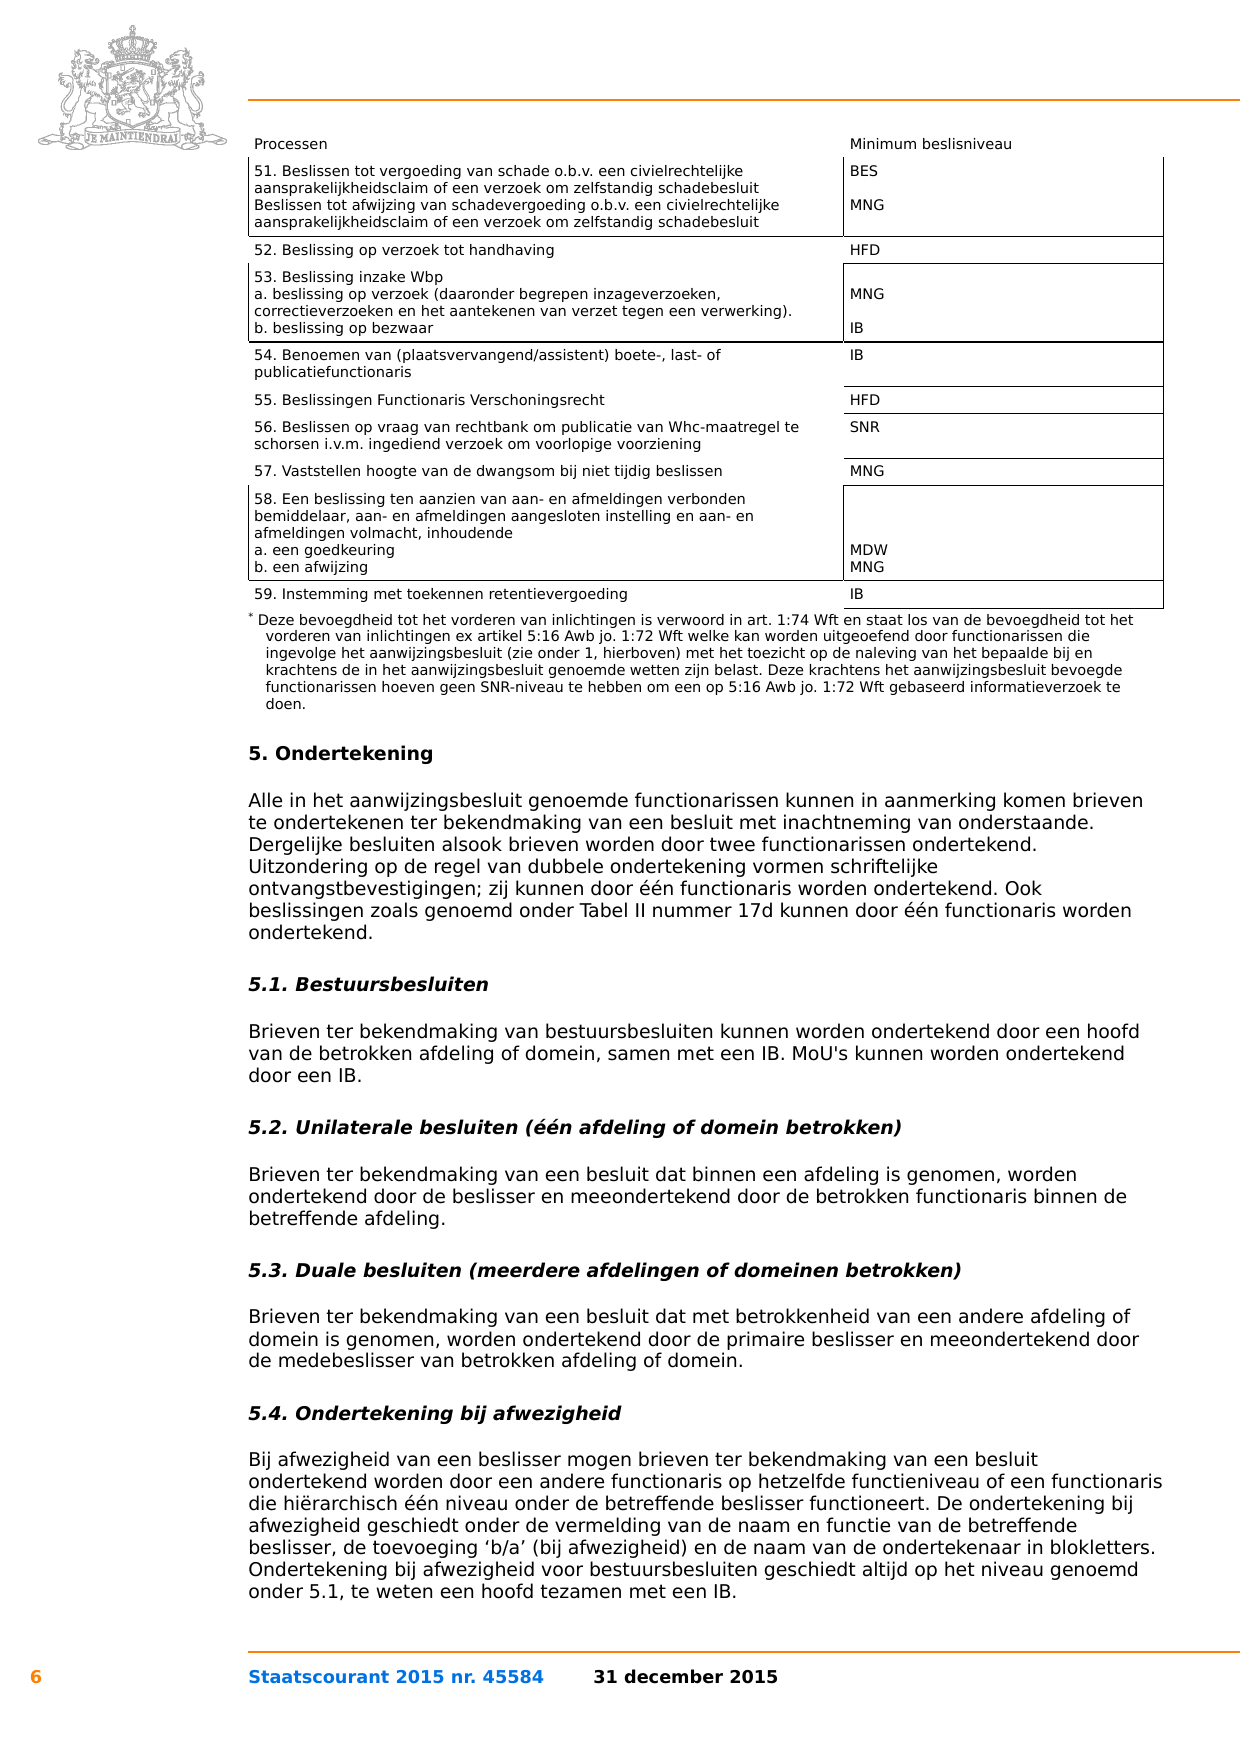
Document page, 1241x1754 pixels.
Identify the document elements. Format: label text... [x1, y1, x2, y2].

text Brieven ter bekendmaking van een besluit dat binnen een afdeling is genomen, worden ondertekend door de beslisser en meeondertekend door de betrokken functionaris binnen de betreffende afdeling. [248, 1163, 1163, 1229]
table_cell b. beslissing op bezwaar [249, 320, 843, 341]
table_cell 52. Beslissing op verzoek tot handhaving [249, 237, 843, 263]
table_header Processen [249, 131, 843, 157]
subtitle 5. Ondertekening [248, 743, 1163, 765]
table_cell a. beslissing op verzoek (daaronder begrepen inzageverzoeken, correctieverzoeken en het aantekenen van verzet tegen een verwerking). [249, 286, 843, 320]
table_cell a. een goedkeuring [249, 542, 843, 558]
table_cell BES [844, 158, 1163, 197]
text Alle in het aanwijzingsbesluit genoemde functionarissen kunnen in aanmerking komen brieven te ondertekenen ter bekendmaking van een besluit met inachtneming van onderstaande. Dergelijke besluiten alsook brieven worden door twee functionarissen ondertekend. Uitzondering op de regel van dubbele ondertekening vormen schriftelijke ontvangstbevestigingen; zij kunnen door één functionaris worden ondertekend. Ook beslissingen zoals genoemd onder Tabel II nummer 17d kunnen door één functionaris worden ondertekend. [248, 790, 1163, 944]
table_cell [844, 264, 1163, 286]
table_cell SNR [844, 414, 1163, 457]
subtitle 5.1. Bestuursbesluiten [248, 974, 1163, 996]
table_cell IB [844, 581, 1163, 608]
table_cell IB [844, 343, 1163, 386]
table_cell MNG [844, 286, 1163, 320]
table_cell 58. Een beslissing ten aanzien van aan- en afmeldingen verbonden bemiddelaar, aan- en afmeldingen aangesloten instelling en aan- en afmeldingen volmacht, inhoudende [249, 486, 843, 542]
text Bij afwezigheid van een beslisser mogen brieven ter bekendmaking van een besluit ondertekend worden door een andere functionaris op hetzelfde functieniveau of een functionaris die hiërarchisch één niveau onder de betreffende beslisser functioneert. De ondertekening bij afwezigheid geschiedt onder de vermelding van de naam en functie van de betreffende beslisser, de toevoeging ‘b/a’ (bij afwezigheid) en de naam van de ondertekenaar in blokletters. Ondertekening bij afwezigheid voor bestuursbesluiten geschiedt altijd op het niveau genoemd onder 5.1, te weten een hoofd tezamen met een IB. [248, 1449, 1163, 1603]
table_header Minimum beslisniveau [844, 131, 1163, 157]
table_cell HFD [844, 387, 1163, 413]
table_cell 54. Benoemen van (plaatsvervangend/assistent) boete-, last- of publicatiefunctionaris [249, 343, 843, 386]
table_cell [844, 486, 1163, 542]
table_cell 53. Beslissing inzake Wbp [249, 264, 843, 286]
subtitle 5.3. Duale besluiten (meerdere afdelingen of domeinen betrokken) [248, 1259, 1163, 1281]
table_cell MNG [844, 459, 1163, 485]
text Brieven ter bekendmaking van een besluit dat met betrokkenheid van een andere afdeling of domein is genomen, worden ondertekend door de primaire beslisser en meeondertekend door de medebeslisser van betrokken afdeling of domein. [248, 1306, 1163, 1372]
subtitle 5.2. Unilaterale besluiten (één afdeling of domein betrokken) [248, 1117, 1163, 1138]
picture [38, 25, 227, 150]
text Brieven ter bekendmaking van bestuursbesluiten kunnen worden ondertekend door een hoofd van de betrokken afdeling of domein, samen met een IB. MoU's kunnen worden ondertekend door een IB. [248, 1021, 1163, 1087]
table_cell MDW [844, 542, 1163, 558]
table_cell 51. Beslissen tot vergoeding van schade o.b.v. een civielrechtelijke aansprakelijkheidsclaim of een verzoek om zelfstandig schadebesluit [249, 158, 843, 197]
subtitle 5.4. Ondertekening bij afwezigheid [248, 1402, 1163, 1424]
table_cell * Deze bevoegdheid tot het vorderen van inlichtingen is verwoord in art. 1:74 Wft en staat los van de bevoegdheid tot het vorderen van inlichtingen ex artikel 5:16 Awb jo. 1:72 Wft welke kan worden uitgeoefend door functionarissen die ingevolge het aanwijzingsbesluit (zie onder 1, hierboven) met het toezicht op de naleving van het bepaalde bij en krachtens de in het aanwijzingsbesluit genoemde wetten zijn belast. Deze krachtens het aanwijzingsbesluit bevoegde functionarissen hoeven geen SNR-niveau te hebben om een op 5:16 Awb jo. 1:72 Wft gebaseerd informatieverzoek te doen. [248, 609, 1163, 713]
table_cell MNG [844, 197, 1163, 236]
table_cell Beslissen tot afwijzing van schadevergoeding o.b.v. een civielrechtelijke aansprakelijkheidsclaim of een verzoek om zelfstandig schadebesluit [249, 197, 843, 236]
table_cell 57. Vaststellen hoogte van de dwangsom bij niet tijdig beslissen [249, 459, 843, 485]
table_cell MNG [844, 559, 1163, 580]
table_cell 55. Beslissingen Functionaris Verschoningsrecht [249, 387, 843, 413]
table_cell b. een afwijzing [249, 559, 843, 580]
table_cell 59. Instemming met toekennen retentievergoeding [249, 581, 843, 608]
table_cell HFD [844, 237, 1163, 263]
table_cell IB [844, 320, 1163, 341]
table_cell 56. Beslissen op vraag van rechtbank om publicatie van Whc-maatregel te schorsen i.v.m. ingediend verzoek om voorlopige voorziening [249, 414, 843, 457]
